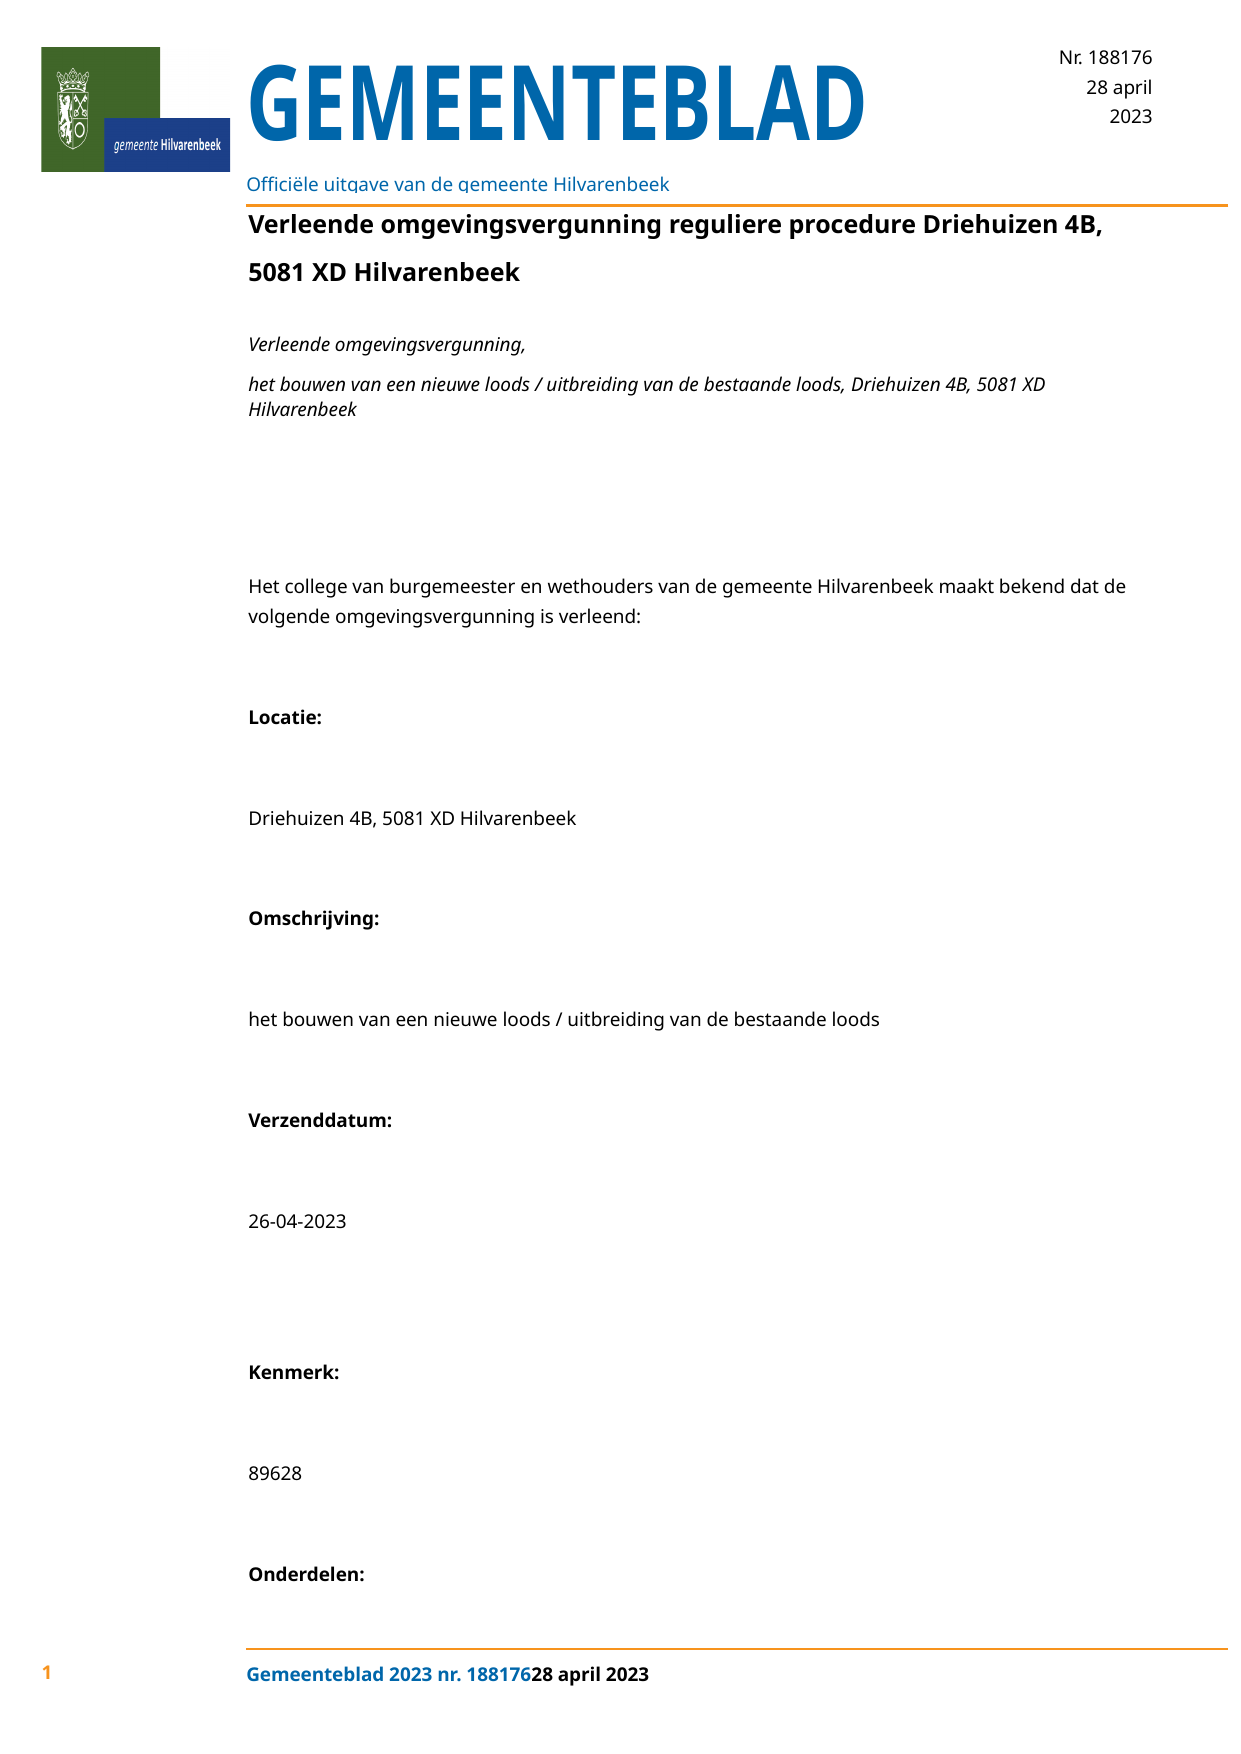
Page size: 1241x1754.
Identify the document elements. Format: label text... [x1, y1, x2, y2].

text het bouwen van een nieuwe loods / uitbreiding van de bestaande loods, Driehuizen 4B, 5081 XD Hilvarenbeek [248, 371, 1152, 422]
text Kenmerk: [248, 1359, 1152, 1385]
text Driehuizen 4B, 5081 XD Hilvarenbeek [248, 805, 1152, 830]
text Verzenddatum: [248, 1107, 1152, 1133]
text Locatie: [248, 704, 1152, 729]
text 26-04-2023 [248, 1208, 1152, 1234]
text 89628 [248, 1460, 1152, 1486]
text Onderdelen: [248, 1561, 1152, 1587]
text Omschrijving: [248, 906, 1152, 931]
text Het college van burgemeester en wethouders van de gemeente Hilvarenbeek maakt bekend dat de volgende omgevingsvergunning is verleend: [248, 573, 1152, 629]
text het bouwen van een nieuwe loods / uitbreiding van de bestaande loods [248, 1006, 1152, 1032]
picture [41, 47, 231, 172]
text Verleende omgevingsvergunning reguliere procedure Driehuizen 4B, 5081 XD Hilvarenbeek [248, 207, 1152, 288]
text Verleende omgevingsvergunning, [248, 331, 1152, 357]
